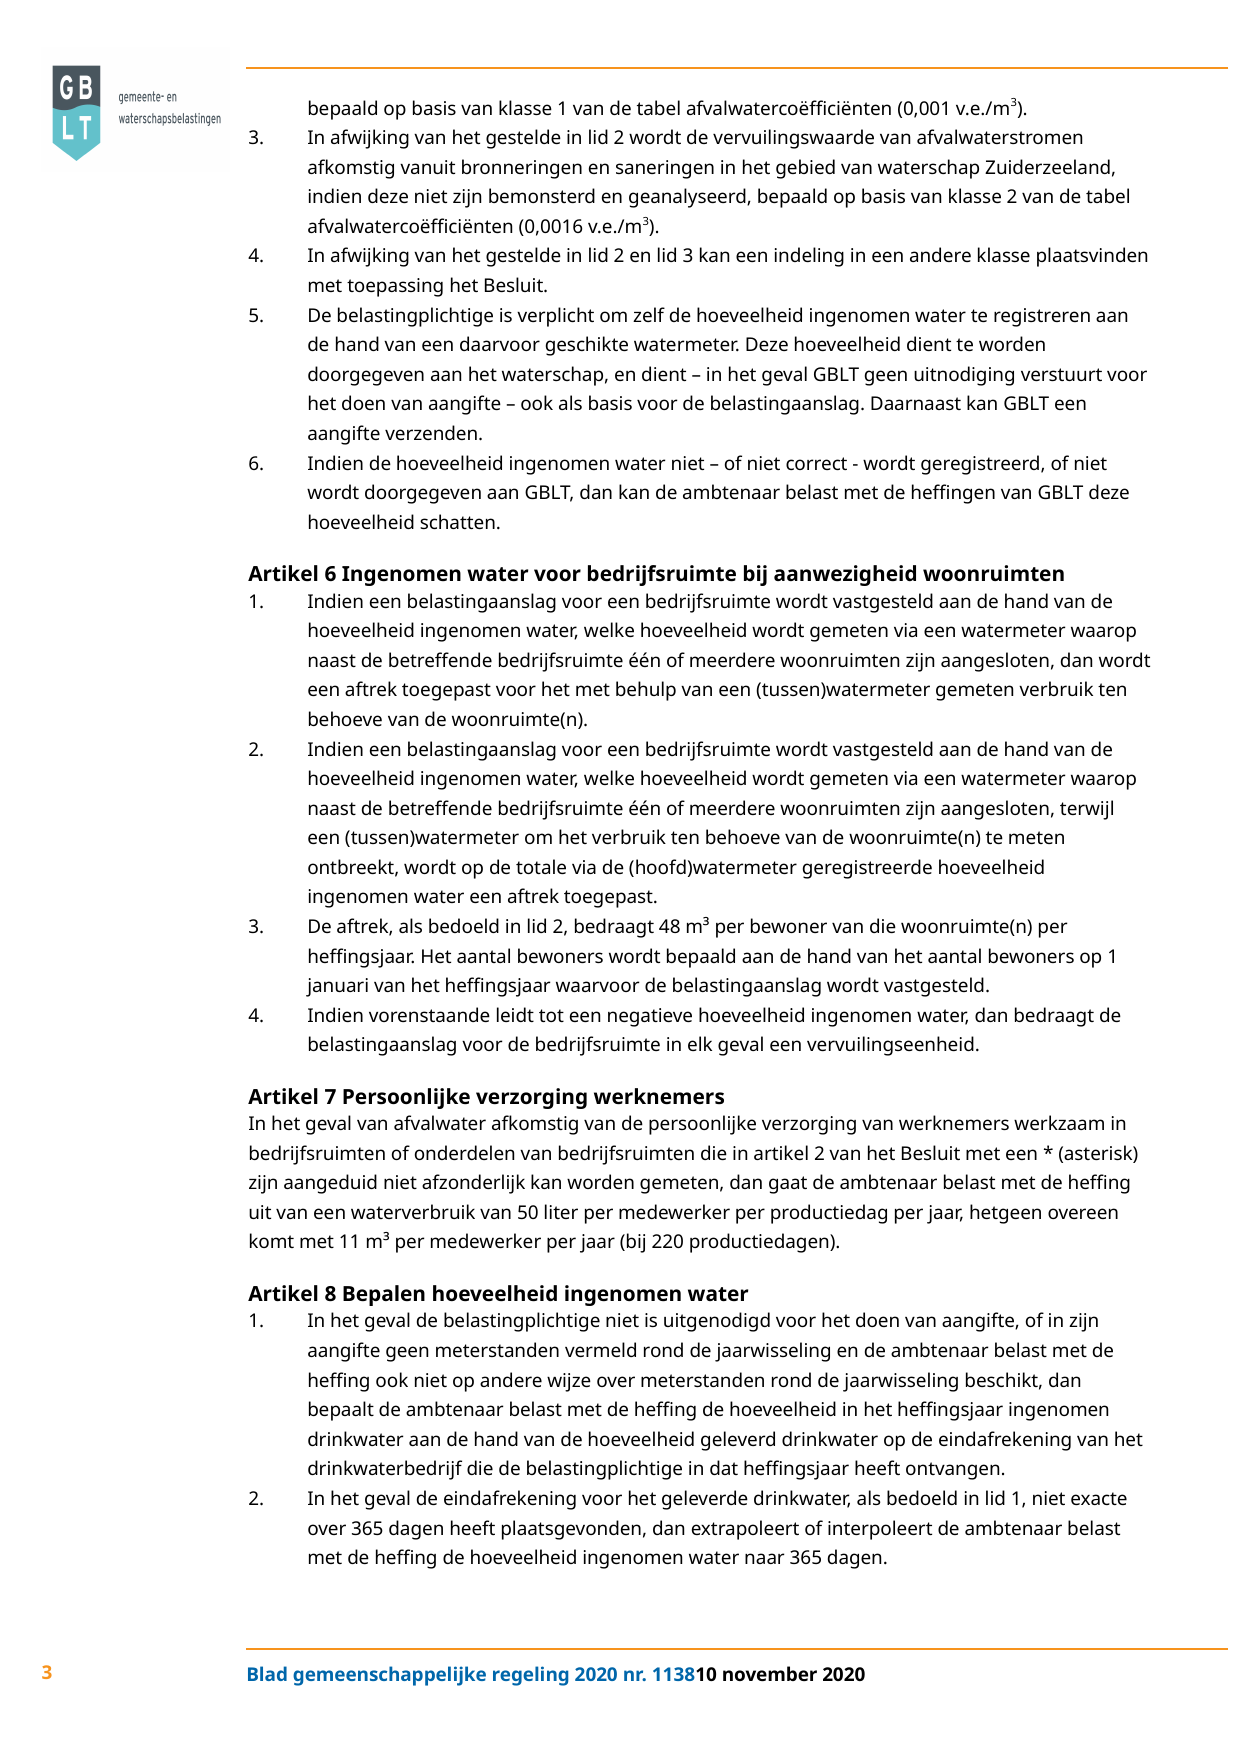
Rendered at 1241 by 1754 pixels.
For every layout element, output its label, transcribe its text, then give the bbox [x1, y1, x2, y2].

list De aftrek, als bedoeld in lid 2, bedraagt 48 m³ per bewoner van die woonruimte(n) per heffingsjaar. Het aantal bewoners wordt bepaald aan de hand van het aantal bewoners op 1 januari van het heffingsjaar waarvoor de belastingaanslag wordt vastgesteld. [248, 913, 1152, 998]
picture [41, 47, 231, 172]
text In het geval van afvalwater afkomstig van de persoonlijke verzorging van werknemers werkzaam in bedrijfsruimten of onderdelen van bedrijfsruimten die in artikel 2 van het Besluit met een * (asterisk) zijn aangeduid niet afzonderlijk kan worden gemeten, dan gaat de ambtenaar belast met de heffing uit van een waterverbruik van 50 liter per medewerker per productiedag per jaar, hetgeen overeen komt met 11 m³ per medewerker per jaar (bij 220 productiedagen). [248, 1110, 1152, 1254]
list Indien vorenstaande leidt tot een negatieve hoeveelheid ingenomen water, dan bedraagt de belastingaanslag voor de bedrijfsruimte in elk geval een vervuilingseenheid. [248, 1002, 1152, 1057]
list In afwijking van het gestelde in lid 2 en lid 3 kan een indeling in een andere klasse plaatsvinden met toepassing het Besluit. [248, 243, 1152, 298]
list Indien een belastingaanslag voor een bedrijfsruimte wordt vastgesteld aan de hand van de hoeveelheid ingenomen water, welke hoeveelheid wordt gemeten via een watermeter waarop naast de betreffende bedrijfsruimte één of meerdere woonruimten zijn aangesloten, dan wordt een aftrek toegepast voor het met behulp van een (tussen)watermeter gemeten verbruik ten behoeve van de woonruimte(n). [248, 588, 1152, 732]
list In het geval de eindafrekening voor het geleverde drinkwater, als bedoeld in lid 1, niet exacte over 365 dagen heeft plaatsgevonden, dan extrapoleert of interpoleert de ambtenaar belast met de heffing de hoeveelheid ingenomen water naar 365 dagen. [248, 1485, 1152, 1570]
list In afwijking van het gestelde in lid 2 wordt de vervuilingswaarde van afvalwaterstromen afkomstig vanuit bronneringen en saneringen in het gebied van waterschap Zuiderzeeland, indien deze niet zijn bemonsterd en geanalyseerd, bepaald op basis van klasse 2 van de tabel afvalwatercoëfficiënten (0,0016 v.e./m3). [248, 124, 1152, 239]
text Artikel 6 Ingenomen water voor bedrijfsruimte bij aanwezigheid woonruimten [248, 559, 1152, 588]
text Artikel 7 Persoonlijke verzorging werknemers [248, 1082, 1152, 1110]
list Indien een belastingaanslag voor een bedrijfsruimte wordt vastgesteld aan de hand van de hoeveelheid ingenomen water, welke hoeveelheid wordt gemeten via een watermeter waarop naast de betreffende bedrijfsruimte één of meerdere woonruimten zijn aangesloten, terwijl een (tussen)watermeter om het verbruik ten behoeve van de woonruimte(n) te meten ontbreekt, wordt op de totale via de (hoofd)watermeter geregistreerde hoeveelheid ingenomen water een aftrek toegepast. [248, 736, 1152, 909]
list In het geval de belastingplichtige niet is uitgenodigd voor het doen van aangifte, of in zijn aangifte geen meterstanden vermeld rond de jaarwisseling en de ambtenaar belast met de heffing ook niet op andere wijze over meterstanden rond de jaarwisseling beschikt, dan bepaalt de ambtenaar belast met de heffing de hoeveelheid in het heffingsjaar ingenomen drinkwater aan de hand van de hoeveelheid geleverd drinkwater op de eindafrekening van het drinkwaterbedrijf die de belastingplichtige in dat heffingsjaar heeft ontvangen. [248, 1308, 1152, 1481]
list De belastingplichtige is verplicht om zelf de hoeveelheid ingenomen water te registreren aan de hand van een daarvoor geschikte watermeter. Deze hoeveelheid dient te worden doorgegeven aan het waterschap, en dient – in het geval GBLT geen uitnodiging verstuurt voor het doen van aangifte – ook als basis voor de belastingaanslag. Daarnaast kan GBLT een aangifte verzenden. [248, 302, 1152, 446]
text Artikel 8 Bepalen hoeveelheid ingenomen water [248, 1279, 1152, 1308]
list bepaald op basis van klasse 1 van de tabel afvalwatercoëfficiënten (0,001 v.e./m3). [248, 95, 1152, 121]
list Indien de hoeveelheid ingenomen water niet – of niet correct - wordt geregistreerd, of niet wordt doorgegeven aan GBLT, dan kan de ambtenaar belast met de heffingen van GBLT deze hoeveelheid schatten. [248, 450, 1152, 535]
